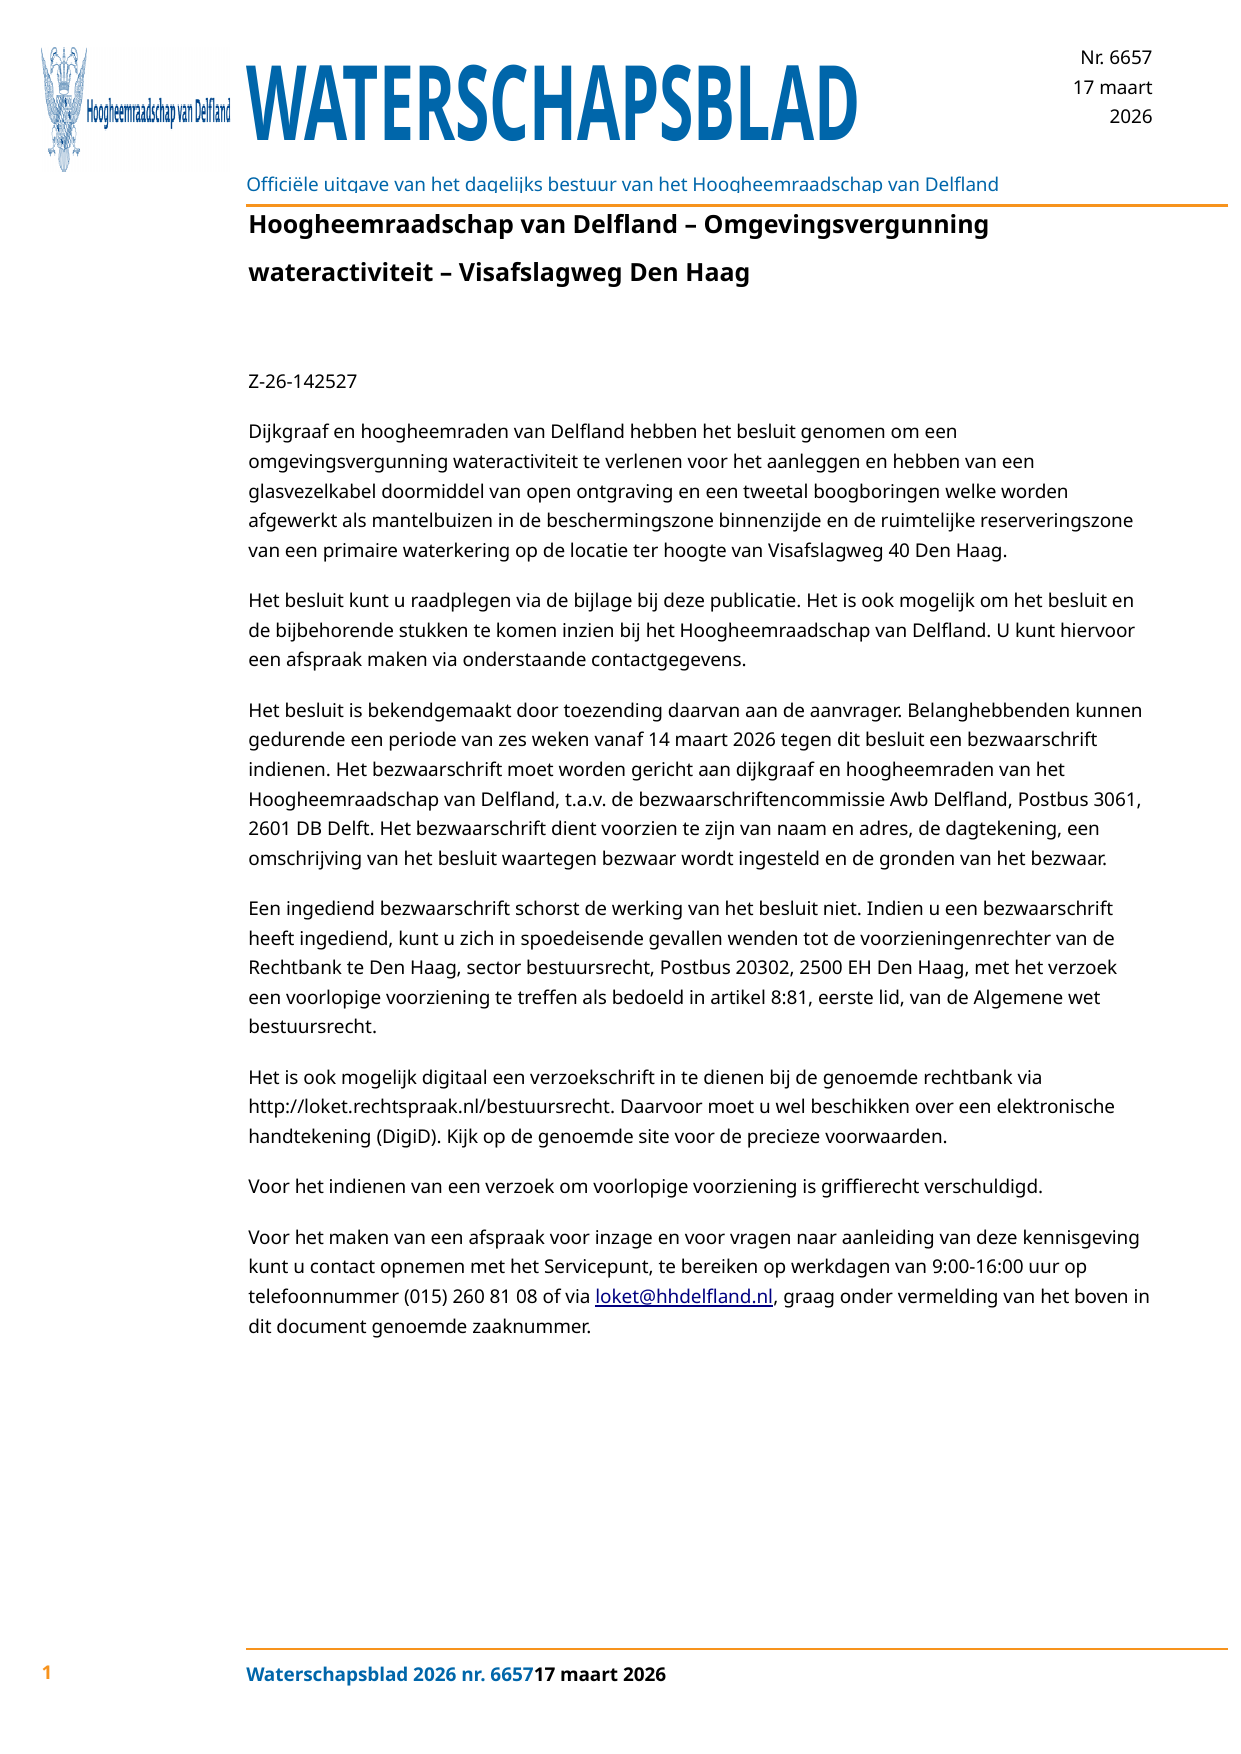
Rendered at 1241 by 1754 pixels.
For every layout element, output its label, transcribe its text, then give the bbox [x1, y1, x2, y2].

text Hoogheemraadschap van Delfland – Omgevingsvergunning wateractiviteit – Visafslagweg Den Haag [248, 207, 1152, 288]
text Dijkgraaf en hoogheemraden van Delfland hebben het besluit genomen om een omgevingsvergunning wateractiviteit te verlenen voor het aanleggen en hebben van een glasvezelkabel doormiddel van open ontgraving en een tweetal boogboringen welke worden afgewerkt als mantelbuizen in de beschermingszone binnenzijde en de ruimtelijke reserveringszone van een primaire waterkering op de locatie ter hoogte van Visafslagweg 40 Den Haag. [248, 419, 1152, 563]
text Voor het indienen van een verzoek om voorlopige voorziening is griffierecht verschuldigd. [248, 1174, 1152, 1199]
text Een ingediend bezwaarschrift schorst de werking van het besluit niet. Indien u een bezwaarschrift heeft ingediend, kunt u zich in spoedeisende gevallen wenden tot de voorzieningenrechter van de Rechtbank te Den Haag, sector bestuursrecht, Postbus 20302, 2500 EH Den Haag, met het verzoek een voorlopige voorziening te treffen als bedoeld in artikel 8:81, eerste lid, van de Algemene wet bestuursrecht. [248, 895, 1152, 1039]
text Het besluit kunt u raadplegen via de bijlage bij deze publicatie. Het is ook mogelijk om het besluit en de bijbehorende stukken te komen inzien bij het Hoogheemraadschap van Delfland. U kunt hiervoor een afspraak maken via onderstaande contactgegevens. [248, 587, 1152, 672]
text Het besluit is bekendgemaakt door toezending daarvan aan de aanvrager. Belanghebbenden kunnen gedurende een periode van zes weken vanaf 14 maart 2026 tegen dit besluit een bezwaarschrift indienen. Het bezwaarschrift moet worden gericht aan dijkgraaf en hoogheemraden van het Hoogheemraadschap van Delfland, t.a.v. de bezwaarschriftencommissie Awb Delfland, Postbus 3061, 2601 DB Delft. Het bezwaarschrift dient voorzien te zijn van naam en adres, de dagtekening, een omschrijving van het besluit waartegen bezwaar wordt ingesteld en de gronden van het bezwaar. [248, 697, 1152, 871]
text Het is ook mogelijk digitaal een verzoekschrift in te dienen bij de genoemde rechtbank via http://loket.rechtspraak.nl/bestuursrecht. Daarvoor moet u wel beschikken over een elektronische handtekening (DigiD). Kijk op de genoemde site voor de precieze voorwaarden. [248, 1064, 1152, 1149]
picture [41, 47, 231, 172]
text Voor het maken van een afspraak voor inzage en voor vragen naar aanleiding van deze kennisgeving kunt u contact opnemen met het Servicepunt, te bereiken op werkdagen van 9:00-16:00 uur op telefoonnummer (015) 260 81 08 of via loket@hhdelfland.nl, graag onder vermelding van het boven in dit document genoemde zaaknummer. [248, 1224, 1152, 1339]
text Z-26-142527 [248, 368, 1152, 394]
